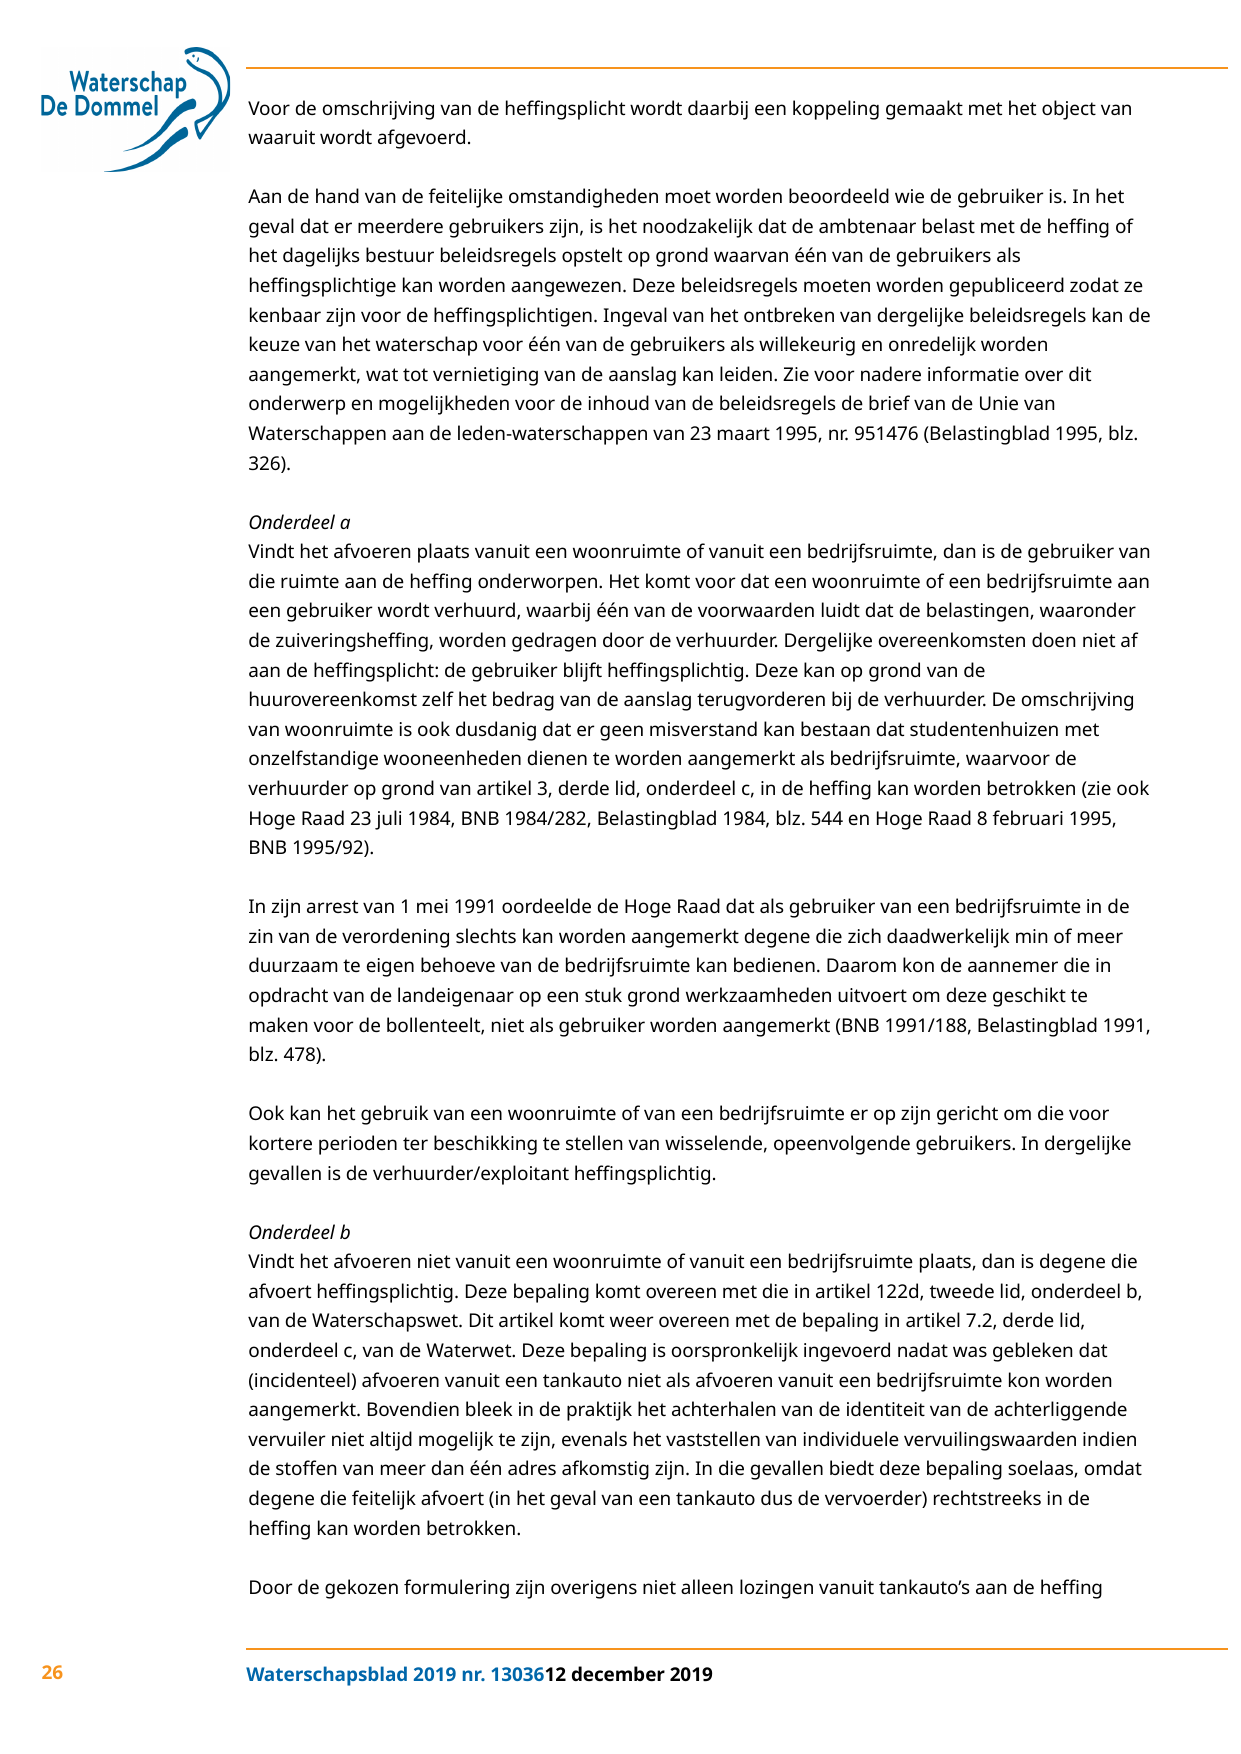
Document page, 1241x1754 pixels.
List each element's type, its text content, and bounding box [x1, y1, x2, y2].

text Door de gekozen formulering zijn overigens niet alleen lozingen vanuit tankauto’s aan de heffing [248, 1574, 1152, 1600]
text Vindt het afvoeren plaats vanuit een woonruimte of vanuit een bedrijfsruimte, dan is de gebruiker van die ruimte aan de heffing onderworpen. Het komt voor dat een woonruimte of een bedrijfsruimte aan een gebruiker wordt verhuurd, waarbij één van de voorwaarden luidt dat de belastingen, waaronder de zuiveringsheffing, worden gedragen door de verhuurder. Dergelijke overeenkomsten doen niet af aan de heffingsplicht: de gebruiker blijft heffingsplichtig. Deze kan op grond van de huurovereenkomst zelf het bedrag van de aanslag terugvorderen bij de verhuurder. De omschrijving van woonruimte is ook dusdanig dat er geen misverstand kan bestaan dat studentenhuizen met onzelfstandige wooneenheden dienen te worden aangemerkt als bedrijfsruimte, waarvoor de verhuurder op grond van artikel 3, derde lid, onderdeel c, in de heffing kan worden betrokken (zie ook Hoge Raad 23 juli 1984, BNB 1984/282, Belastingblad 1984, blz. 544 en Hoge Raad 8 februari 1995, BNB 1995/92). [248, 538, 1152, 860]
picture [45, 99, 51, 111]
text Ook kan het gebruik van een woonruimte of van een bedrijfsruimte er op zijn gericht om die voor kortere perioden ter beschikking te stellen van wisselende, opeenvolgende gebruikers. In dergelijke gevallen is de verhuurder/exploitant heffingsplichtig. [248, 1101, 1152, 1186]
text Vindt het afvoeren niet vanuit een woonruimte of vanuit een bedrijfsruimte plaats, dan is degene die afvoert heffingsplichtig. Deze bepaling komt overeen met die in artikel 122d, tweede lid, onderdeel b, van de Waterschapswet. Dit artikel komt weer overeen met de bepaling in artikel 7.2, derde lid, onderdeel c, van de Waterwet. Deze bepaling is oorspronkelijk ingevoerd nadat was gebleken dat (incidenteel) afvoeren vanuit een tankauto niet als afvoeren vanuit een bedrijfsruimte kon worden aangemerkt. Bovendien bleek in de praktijk het achterhalen van de identiteit van de achterliggende vervuiler niet altijd mogelijk te zijn, evenals het vaststellen van individuele vervuilingswaarden indien de stoffen van meer dan één adres afkomstig zijn. In die gevallen biedt deze bepaling soelaas, omdat degene die feitelijk afvoert (in het geval van een tankauto dus de vervoerder) rechtstreeks in de heffing kan worden betrokken. [248, 1248, 1152, 1541]
picture [198, 118, 210, 131]
picture [204, 47, 231, 76]
text Onderdeel b [248, 1219, 1152, 1245]
text In zijn arrest van 1 mei 1991 oordeelde de Hoge Raad dat als gebruiker van een bedrijfsruimte in de zin van de verordening slechts kan worden aangemerkt degene die zich daadwerkelijk min of meer duurzaam te eigen behoeve van de bedrijfsruimte kan bedienen. Daarom kon de aannemer die in opdracht van de landeigenaar op een stuk grond werkzaamheden uitvoert om deze geschikt te maken voor de bollenteelt, niet als gebruiker worden aangemerkt (BNB 1991/188, Belastingblad 1991, blz. 478). [248, 893, 1152, 1067]
text Onderdeel a [248, 509, 1152, 535]
text Aan de hand van de feitelijke omstandigheden moet worden beoordeeld wie de gebruiker is. In het geval dat er meerdere gebruikers zijn, is het noodzakelijk dat de ambtenaar belast met de heffing of het dagelijks bestuur beleidsregels opstelt op grond waarvan één van de gebruikers als heffingsplichtige kan worden aangewezen. Deze beleidsregels moeten worden gepubliceerd zodat ze kenbaar zijn voor de heffingsplichtigen. Ingeval van het ontbreken van dergelijke beleidsregels kan de keuze van het waterschap voor één van de gebruikers als willekeurig en onredelijk worden aangemerkt, wat tot vernietiging van de aanslag kan leiden. Zie voor nadere informatie over dit onderwerp en mogelijkheden voor de inhoud van de beleidsregels de brief van de Unie van Waterschappen aan de leden-waterschappen van 23 maart 1995, nr. 951476 (Belastingblad 1995, blz. 326). [248, 183, 1152, 476]
text Voor de omschrijving van de heffingsplicht wordt daarbij een koppeling gemaakt met het object van waaruit wordt afgevoerd. [248, 95, 1152, 150]
picture [41, 47, 231, 172]
